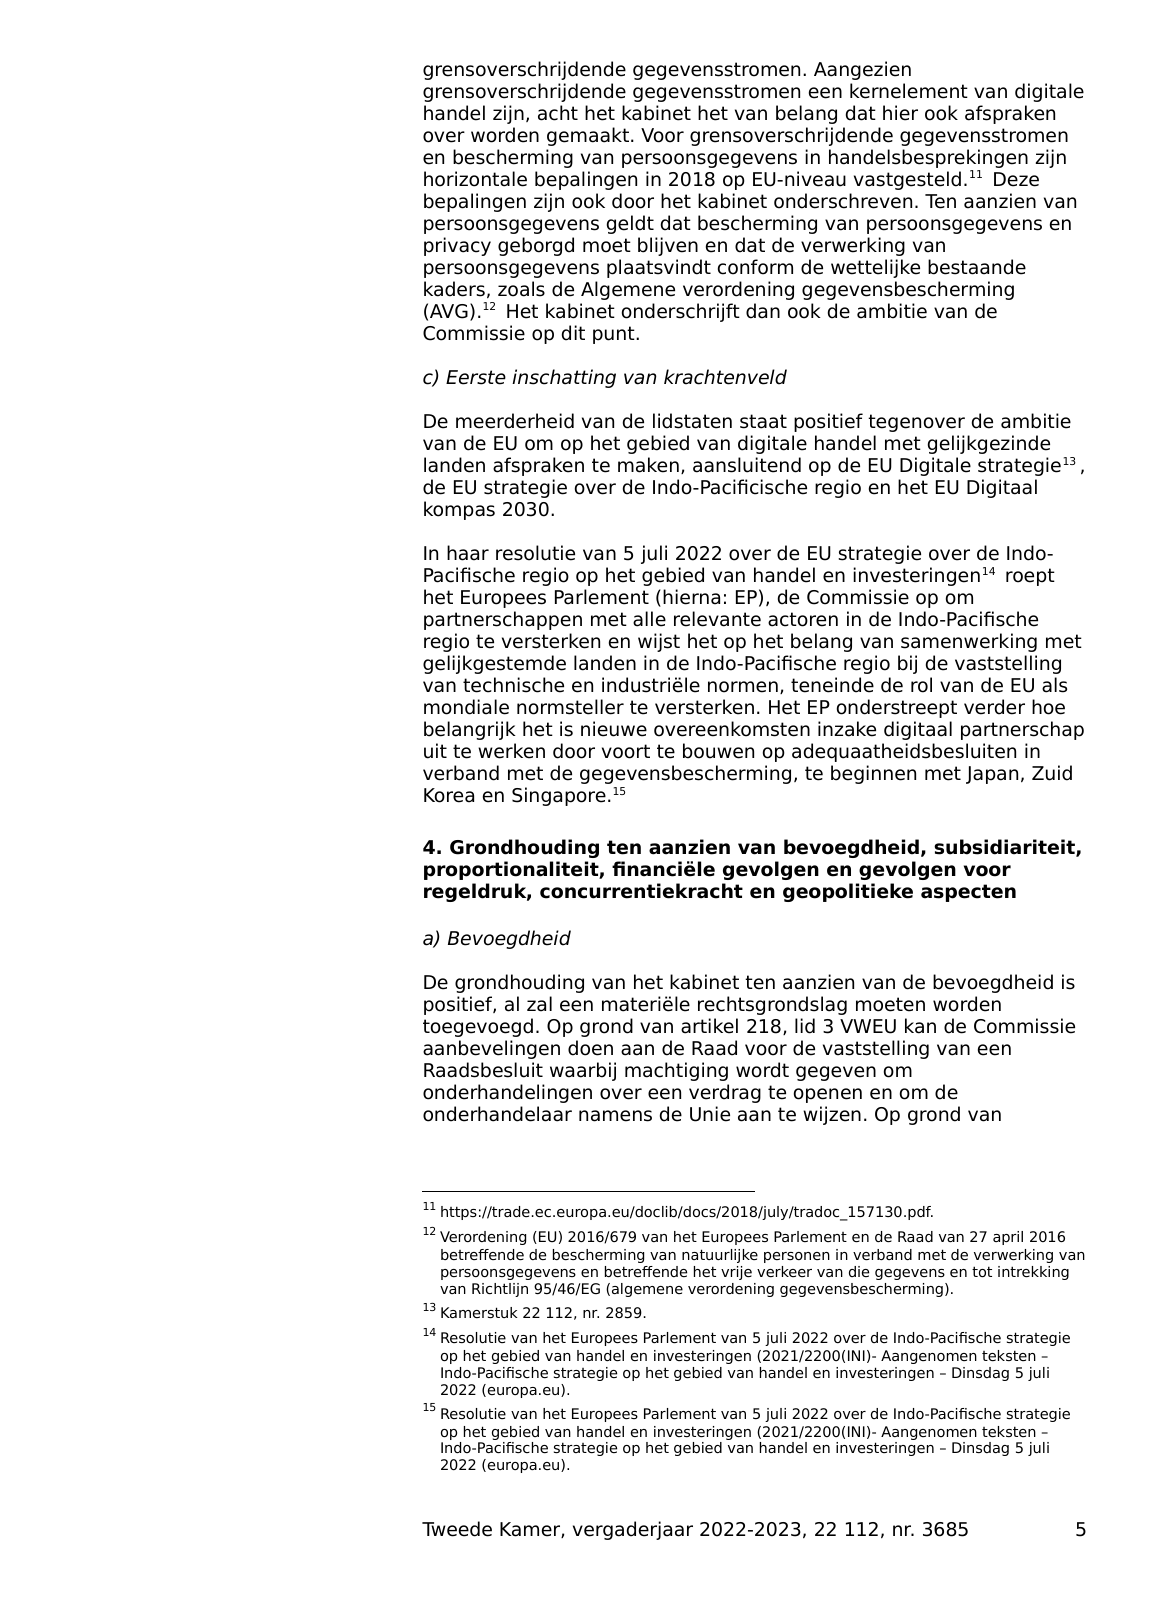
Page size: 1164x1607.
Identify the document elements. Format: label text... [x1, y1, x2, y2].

text Kamerstuk 22 112, nr. 2859. [422, 1301, 1087, 1323]
text In haar resolutie van 5 juli 2022 over de EU strategie over de Indo-Pacifische regio op het gebied van handel en investeringen roept het Europees Parlement (hierna: EP), de Commissie op om partnerschappen met alle relevante actoren in de Indo-Pacifische regio te versterken en wijst het op het belang van samenwerking met gelijkgestemde landen in de Indo-Pacifische regio bij de vaststelling van technische en industriële normen, teneinde de rol van de EU als mondiale normsteller te versterken. Het EP onderstreept verder hoe belangrijk het is nieuwe overeenkomsten inzake digitaal partnerschap uit te werken door voort te bouwen op adequaatheidsbesluiten in verband met de gegevensbescherming, te beginnen met Japan, Zuid Korea en Singapore. [422, 543, 1087, 807]
text grensoverschrijdende gegevensstromen. Aangezien grensoverschrijdende gegevensstromen een kernelement van digitale handel zijn, acht het kabinet het van belang dat hier ook afspraken over worden gemaakt. Voor grensoverschrijdende gegevensstromen en bescherming van persoonsgegevens in handelsbesprekingen zijn horizontale bepalingen in 2018 op EU-niveau vastgesteld. Deze bepalingen zijn ook door het kabinet onderschreven. Ten aanzien van persoonsgegevens geldt dat bescherming van persoonsgegevens en privacy geborgd moet blijven en dat de verwerking van persoonsgegevens plaatsvindt conform de wettelijke bestaande kaders, zoals de Algemene verordening gegevensbescherming (AVG). Het kabinet onderschrijft dan ook de ambitie van de Commissie op dit punt. [422, 59, 1087, 345]
subtitle 4. Grondhouding ten aanzien van bevoegdheid, subsidiariteit, proportionaliteit, financiële gevolgen en gevolgen voor regeldruk, concurrentiekracht en geopolitieke aspecten [422, 837, 1087, 903]
subtitle c) Eerste inschatting van krachtenveld [422, 367, 1087, 389]
text Resolutie van het Europees Parlement van 5 juli 2022 over de Indo-Pacifische strategie op het gebied van handel en investeringen (2021/2200(INI)- Aangenomen teksten – Indo-Pacifische strategie op het gebied van handel en investeringen – Dinsdag 5 juli 2022 (europa.eu). [422, 1402, 1087, 1474]
subtitle a) Bevoegdheid [422, 928, 1087, 950]
text De meerderheid van de lidstaten staat positief tegenover de ambitie van de EU om op het gebied van digitale handel met gelijkgezinde landen afspraken te maken, aansluitend op de EU Digitale strategie, de EU strategie over de Indo-Pacificische regio en het EU Digitaal kompas 2030. [422, 411, 1087, 521]
text De grondhouding van het kabinet ten aanzien van de bevoegdheid is positief, al zal een materiële rechtsgrondslag moeten worden toegevoegd. Op grond van artikel 218, lid 3 VWEU kan de Commissie aanbevelingen doen aan de Raad voor de vaststelling van een Raadsbesluit waarbij machtiging wordt gegeven om onderhandelingen over een verdrag te openen en om de onderhandelaar namens de Unie aan te wijzen. Op grond van [422, 972, 1087, 1126]
text https://trade.ec.europa.eu/doclib/docs/2018/july/tradoc_157130.pdf. [422, 1200, 1087, 1222]
text Resolutie van het Europees Parlement van 5 juli 2022 over de Indo-Pacifische strategie op het gebied van handel en investeringen (2021/2200(INI)- Aangenomen teksten – Indo-Pacifische strategie op het gebied van handel en investeringen – Dinsdag 5 juli 2022 (europa.eu). [422, 1326, 1087, 1399]
text Verordening (EU) 2016/679 van het Europees Parlement en de Raad van 27 april 2016 betreffende de bescherming van natuurlijke personen in verband met de verwerking van persoonsgegevens en betreffende het vrije verkeer van die gegevens en tot intrekking van Richtlijn 95/46/EG (algemene verordening gegevensbescherming). [422, 1225, 1087, 1298]
